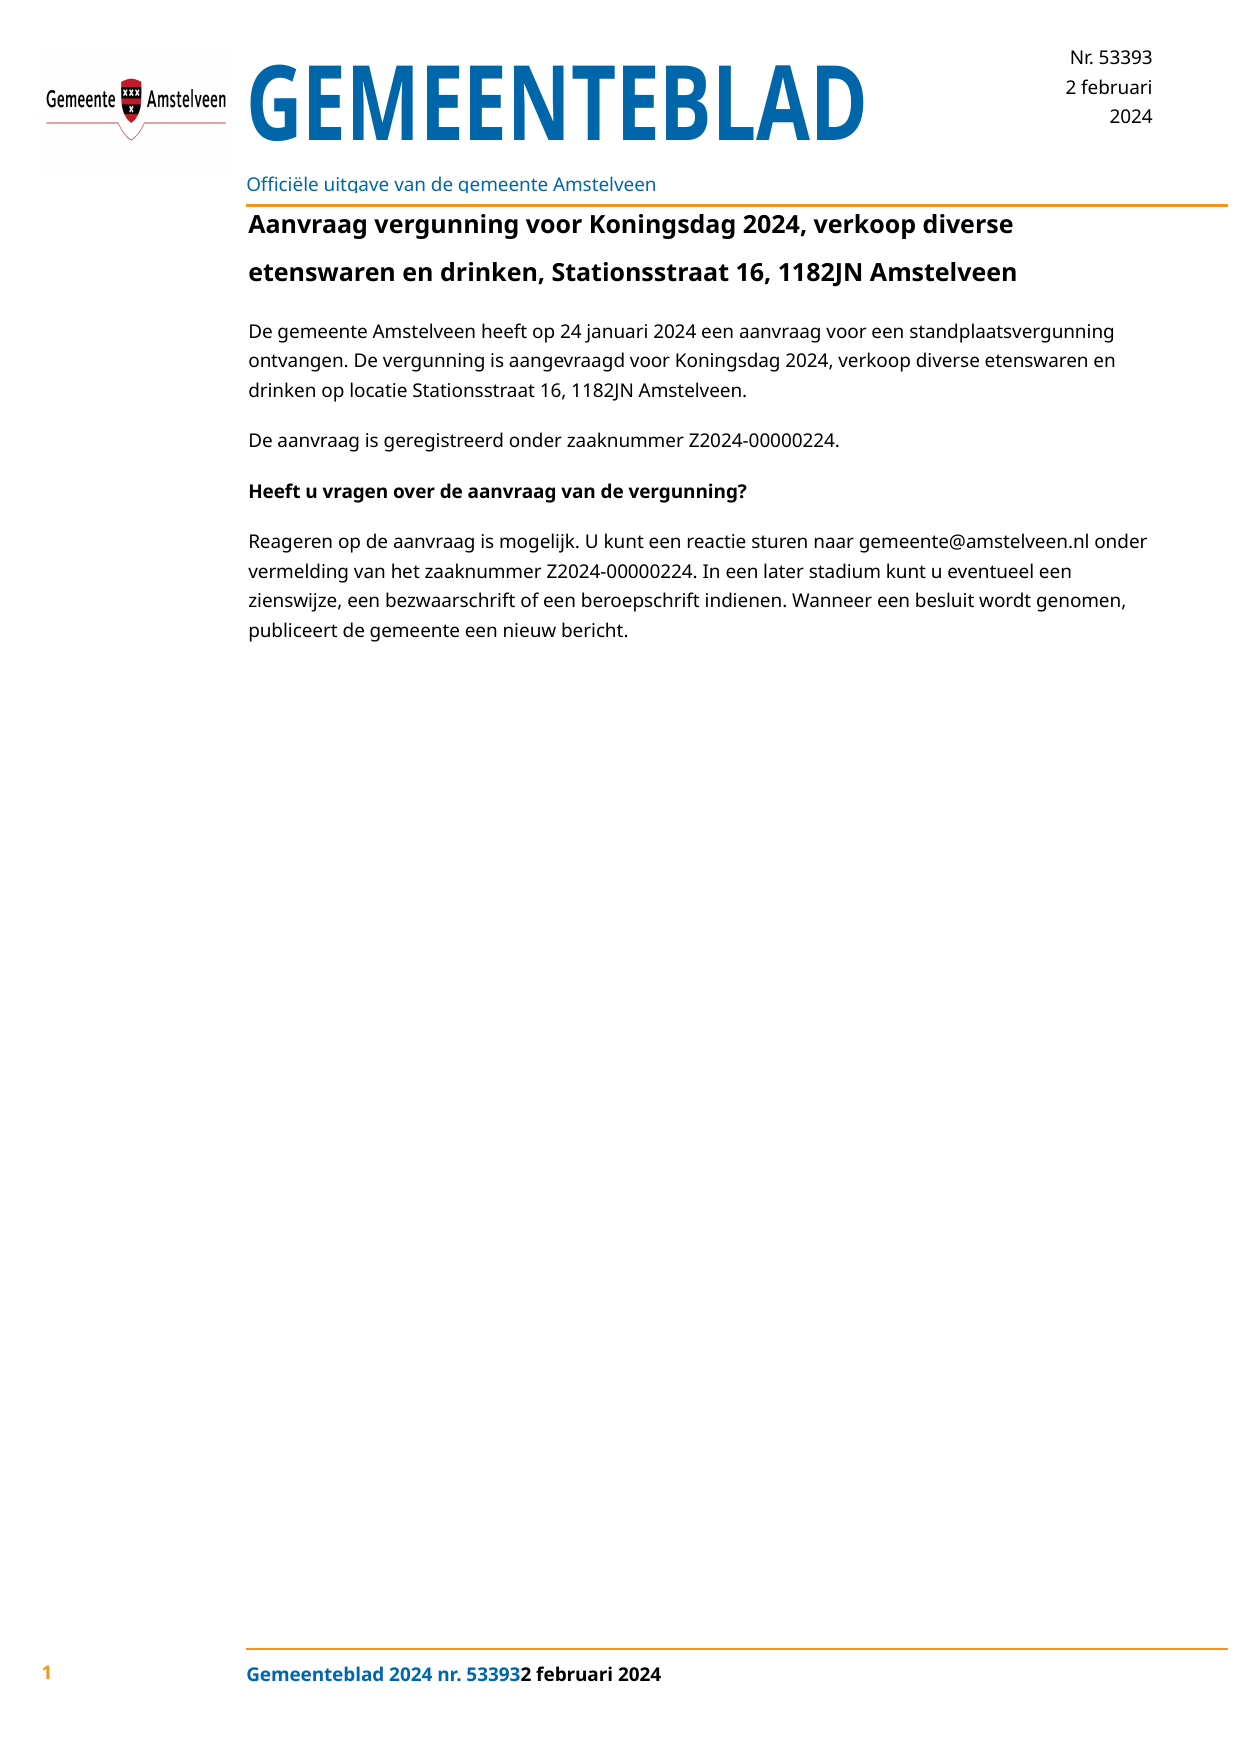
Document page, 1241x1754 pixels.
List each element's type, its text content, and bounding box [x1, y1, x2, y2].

picture [41, 47, 231, 172]
text De aanvraag is geregistreerd onder zaaknummer Z2024-00000224. [248, 427, 1152, 453]
text Aanvraag vergunning voor Koningsdag 2024, verkoop diverse etenswaren en drinken, Stationsstraat 16, 1182JN Amstelveen [248, 207, 1152, 288]
text Reageren op de aanvraag is mogelijk. U kunt een reactie sturen naar gemeente@amstelveen.nl onder vermelding van het zaaknummer Z2024-00000224. In een later stadium kunt u eventueel een zienswijze, een bezwaarschrift of een beroepschrift indienen. Wanneer een besluit wordt genomen, publiceert de gemeente een nieuw bericht. [248, 528, 1152, 643]
text De gemeente Amstelveen heeft op 24 januari 2024 een aanvraag voor een standplaatsvergunning ontvangen. De vergunning is aangevraagd voor Koningsdag 2024, verkoop diverse etenswaren en drinken op locatie Stationsstraat 16, 1182JN Amstelveen. [248, 318, 1152, 403]
text Heeft u vragen over de aanvraag van de vergunning? [248, 478, 1152, 504]
